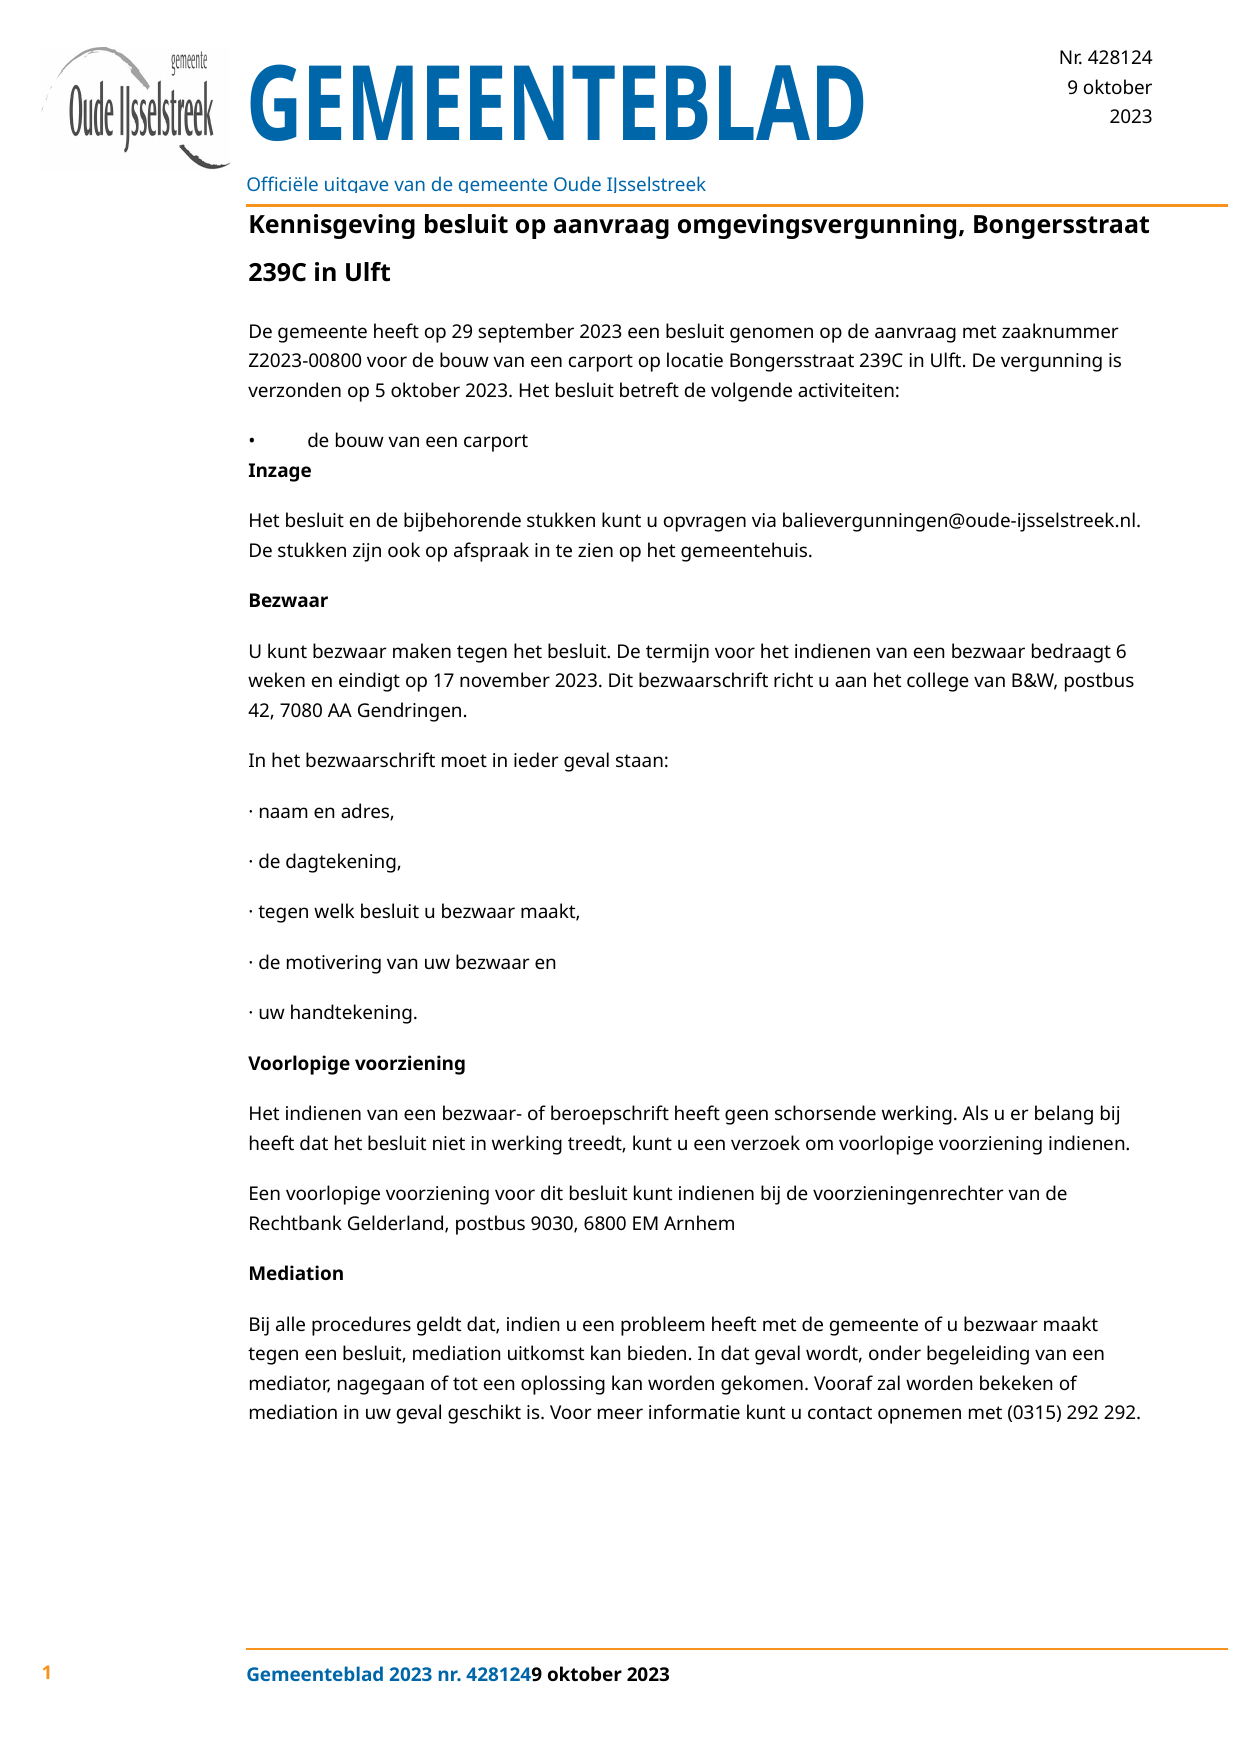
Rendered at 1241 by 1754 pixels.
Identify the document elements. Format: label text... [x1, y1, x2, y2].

text Bij alle procedures geldt dat, indien u een probleem heeft met de gemeente of u bezwaar maakt tegen een besluit, mediation uitkomst kan bieden. In dat geval wordt, onder begeleiding van een mediator, nagegaan of tot een oplossing kan worden gekomen. Vooraf zal worden bekeken of mediation in uw geval geschikt is. Voor meer informatie kunt u contact opnemen met (0315) 292 292. [248, 1311, 1152, 1425]
text · tegen welk besluit u bezwaar maakt, [248, 899, 1152, 924]
text · naam en adres, [248, 798, 1152, 824]
text U kunt bezwaar maken tegen het besluit. De termijn voor het indienen van een bezwaar bedraagt 6 weken en eindigt op 17 november 2023. Dit bezwaarschrift richt u aan het college van B&W, postbus 42, 7080 AA Gendringen. [248, 638, 1152, 723]
text · uw handtekening. [248, 999, 1152, 1025]
text · de dagtekening, [248, 848, 1152, 874]
text Inzage [248, 457, 1152, 483]
text Het besluit en de bijbehorende stukken kunt u opvragen via balievergunningen@oude-ijsselstreek.nl. De stukken zijn ook op afspraak in te zien op het gemeentehuis. [248, 507, 1152, 563]
text Mediation [248, 1260, 1152, 1286]
text Bezwaar [248, 587, 1152, 613]
text · de motivering van uw bezwaar en [248, 949, 1152, 975]
list de bouw van een carport [248, 427, 1152, 453]
text De gemeente heeft op 29 september 2023 een besluit genomen op de aanvraag met zaaknummer Z2023-00800 voor de bouw van een carport op locatie Bongersstraat 239C in Ulft. De vergunning is verzonden op 5 oktober 2023. Het besluit betreft de volgende activiteiten: [248, 318, 1152, 403]
text Voorlopige voorziening [248, 1050, 1152, 1076]
text Het indienen van een bezwaar- of beroepschrift heeft geen schorsende werking. Als u er belang bij heeft dat het besluit niet in werking treedt, kunt u een verzoek om voorlopige voorziening indienen. [248, 1100, 1152, 1156]
text Een voorlopige voorziening voor dit besluit kunt indienen bij de voorzieningenrechter van de Rechtbank Gelderland, postbus 9030, 6800 EM Arnhem [248, 1180, 1152, 1236]
text Kennisgeving besluit op aanvraag omgevingsvergunning, Bongersstraat 239C in Ulft [248, 207, 1152, 288]
picture [41, 47, 231, 172]
text In het bezwaarschrift moet in ieder geval staan: [248, 747, 1152, 773]
